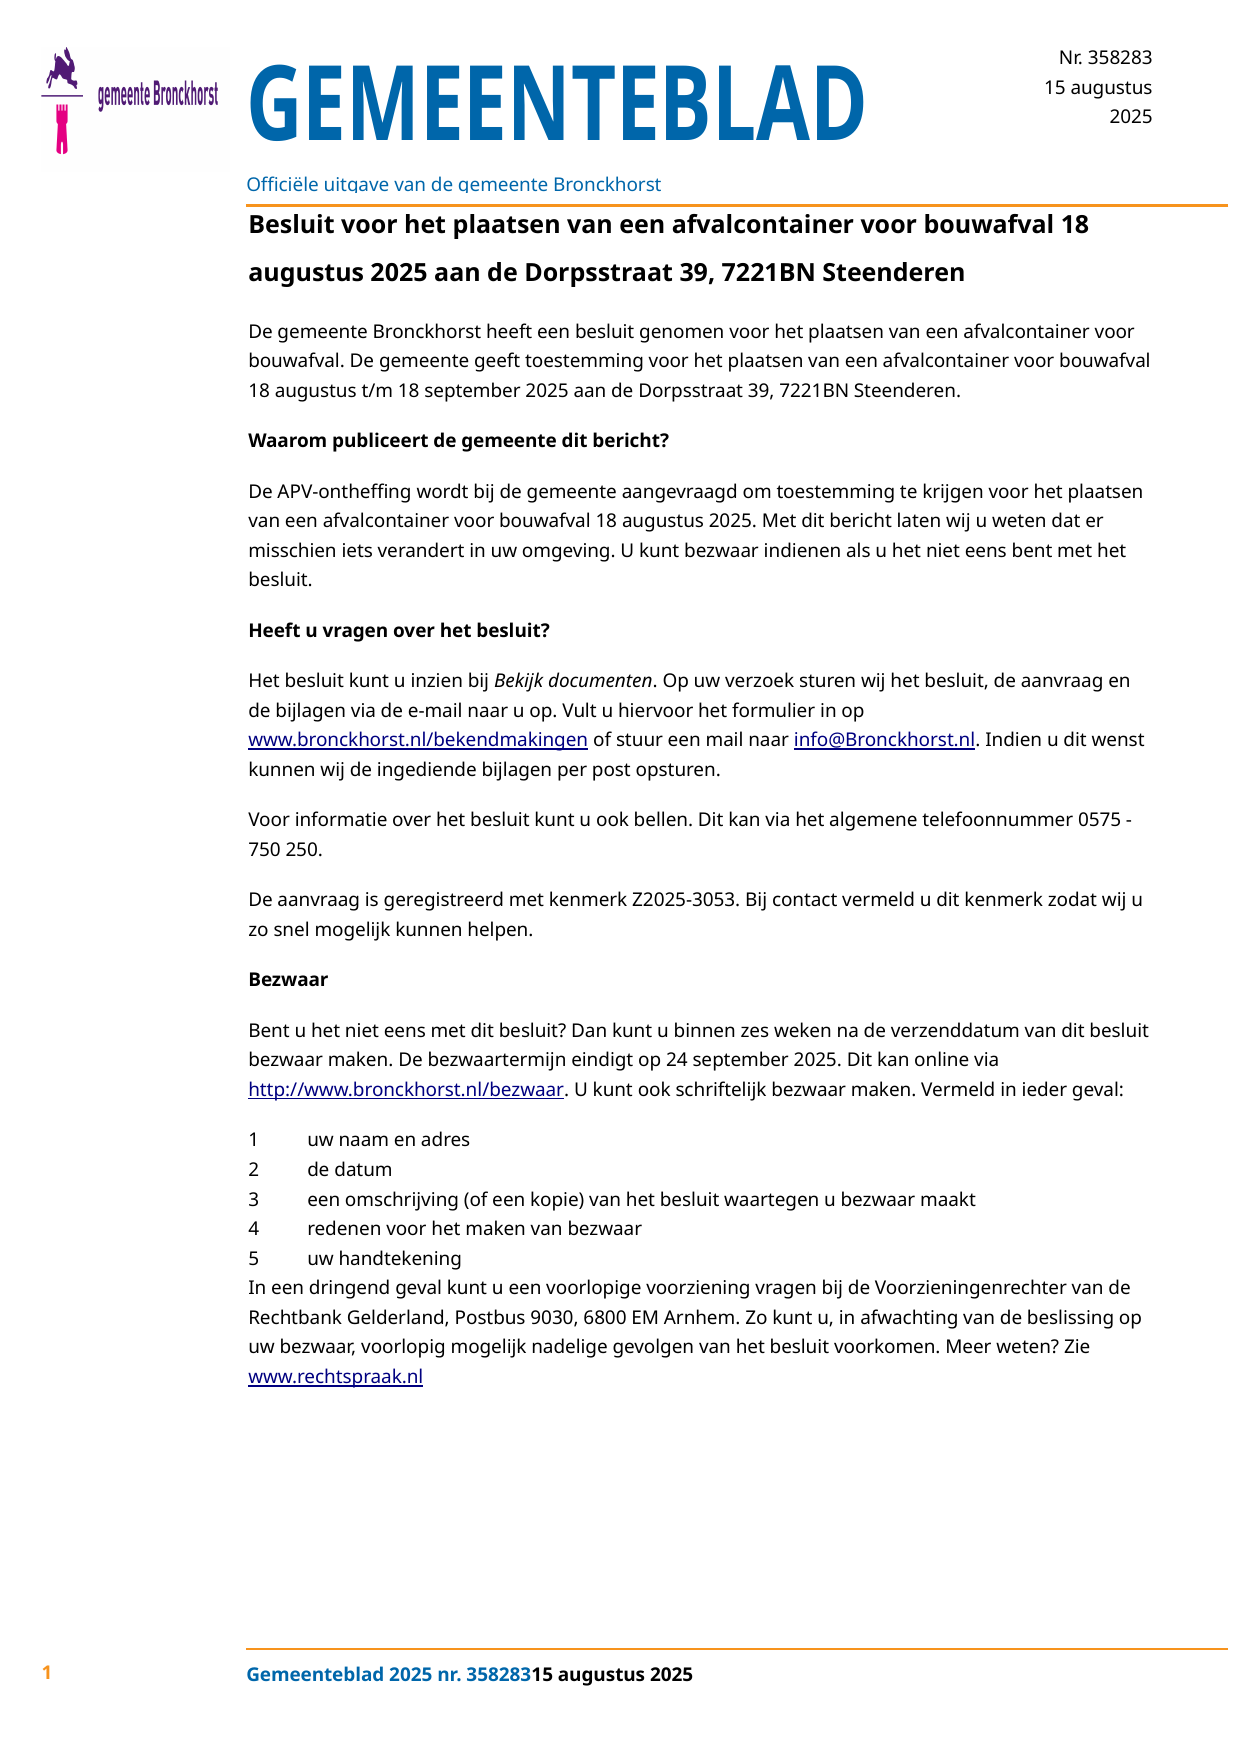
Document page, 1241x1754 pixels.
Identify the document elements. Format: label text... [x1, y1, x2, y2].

text Heeft u vragen over het besluit? [248, 617, 1152, 643]
list een omschrijving (of een kopie) van het besluit waartegen u bezwaar maakt [248, 1186, 1152, 1212]
text De aanvraag is geregistreerd met kenmerk Z2025-3053. Bij contact vermeld u dit kenmerk zodat wij u zo snel mogelijk kunnen helpen. [248, 887, 1152, 942]
text Waarom publiceert de gemeente dit bericht? [248, 427, 1152, 453]
list de datum [248, 1156, 1152, 1182]
text De APV-ontheffing wordt bij de gemeente aangevraagd om toestemming te krijgen voor het plaatsen van een afvalcontainer voor bouwafval 18 augustus 2025. Met dit bericht laten wij u weten dat er misschien iets verandert in uw omgeving. U kunt bezwaar indienen als u het niet eens bent met het besluit. [248, 478, 1152, 592]
text Bezwaar [248, 967, 1152, 992]
list redenen voor het maken van bezwaar [248, 1215, 1152, 1241]
list uw handtekening [248, 1245, 1152, 1271]
text Het besluit kunt u inzien bij Bekijk documenten. Op uw verzoek sturen wij het besluit, de aanvraag en de bijlagen via de e-mail naar u op. Vult u hiervoor het formulier in op www.bronckhorst.nl/bekendmakingen of stuur een mail naar info@Bronckhorst.nl. Indien u dit wenst kunnen wij de ingediende bijlagen per post opsturen. [248, 667, 1152, 782]
list uw naam en adres [248, 1127, 1152, 1152]
text Bent u het niet eens met dit besluit? Dan kunt u binnen zes weken na de verzenddatum van dit besluit bezwaar maken. De bezwaartermijn eindigt op 24 september 2025. Dit kan online via http://www.bronckhorst.nl/bezwaar. U kunt ook schriftelijk bezwaar maken. Vermeld in ieder geval: [248, 1017, 1152, 1102]
picture [41, 47, 231, 172]
text De gemeente Bronckhorst heeft een besluit genomen voor het plaatsen van een afvalcontainer voor bouwafval. De gemeente geeft toestemming voor het plaatsen van een afvalcontainer voor bouwafval 18 augustus t/m 18 september 2025 aan de Dorpsstraat 39, 7221BN Steenderen. [248, 318, 1152, 403]
text In een dringend geval kunt u een voorlopige voorziening vragen bij de Voorzieningenrechter van de Rechtbank Gelderland, Postbus 9030, 6800 EM Arnhem. Zo kunt u, in afwachting van de beslissing op uw bezwaar, voorlopig mogelijk nadelige gevolgen van het besluit voorkomen. Meer weten? Zie www.rechtspraak.nl [248, 1274, 1152, 1389]
text Besluit voor het plaatsen van een afvalcontainer voor bouwafval 18 augustus 2025 aan de Dorpsstraat 39, 7221BN Steenderen [248, 207, 1152, 288]
text Voor informatie over het besluit kunt u ook bellen. Dit kan via het algemene telefoonnummer 0575 - 750 250. [248, 807, 1152, 862]
